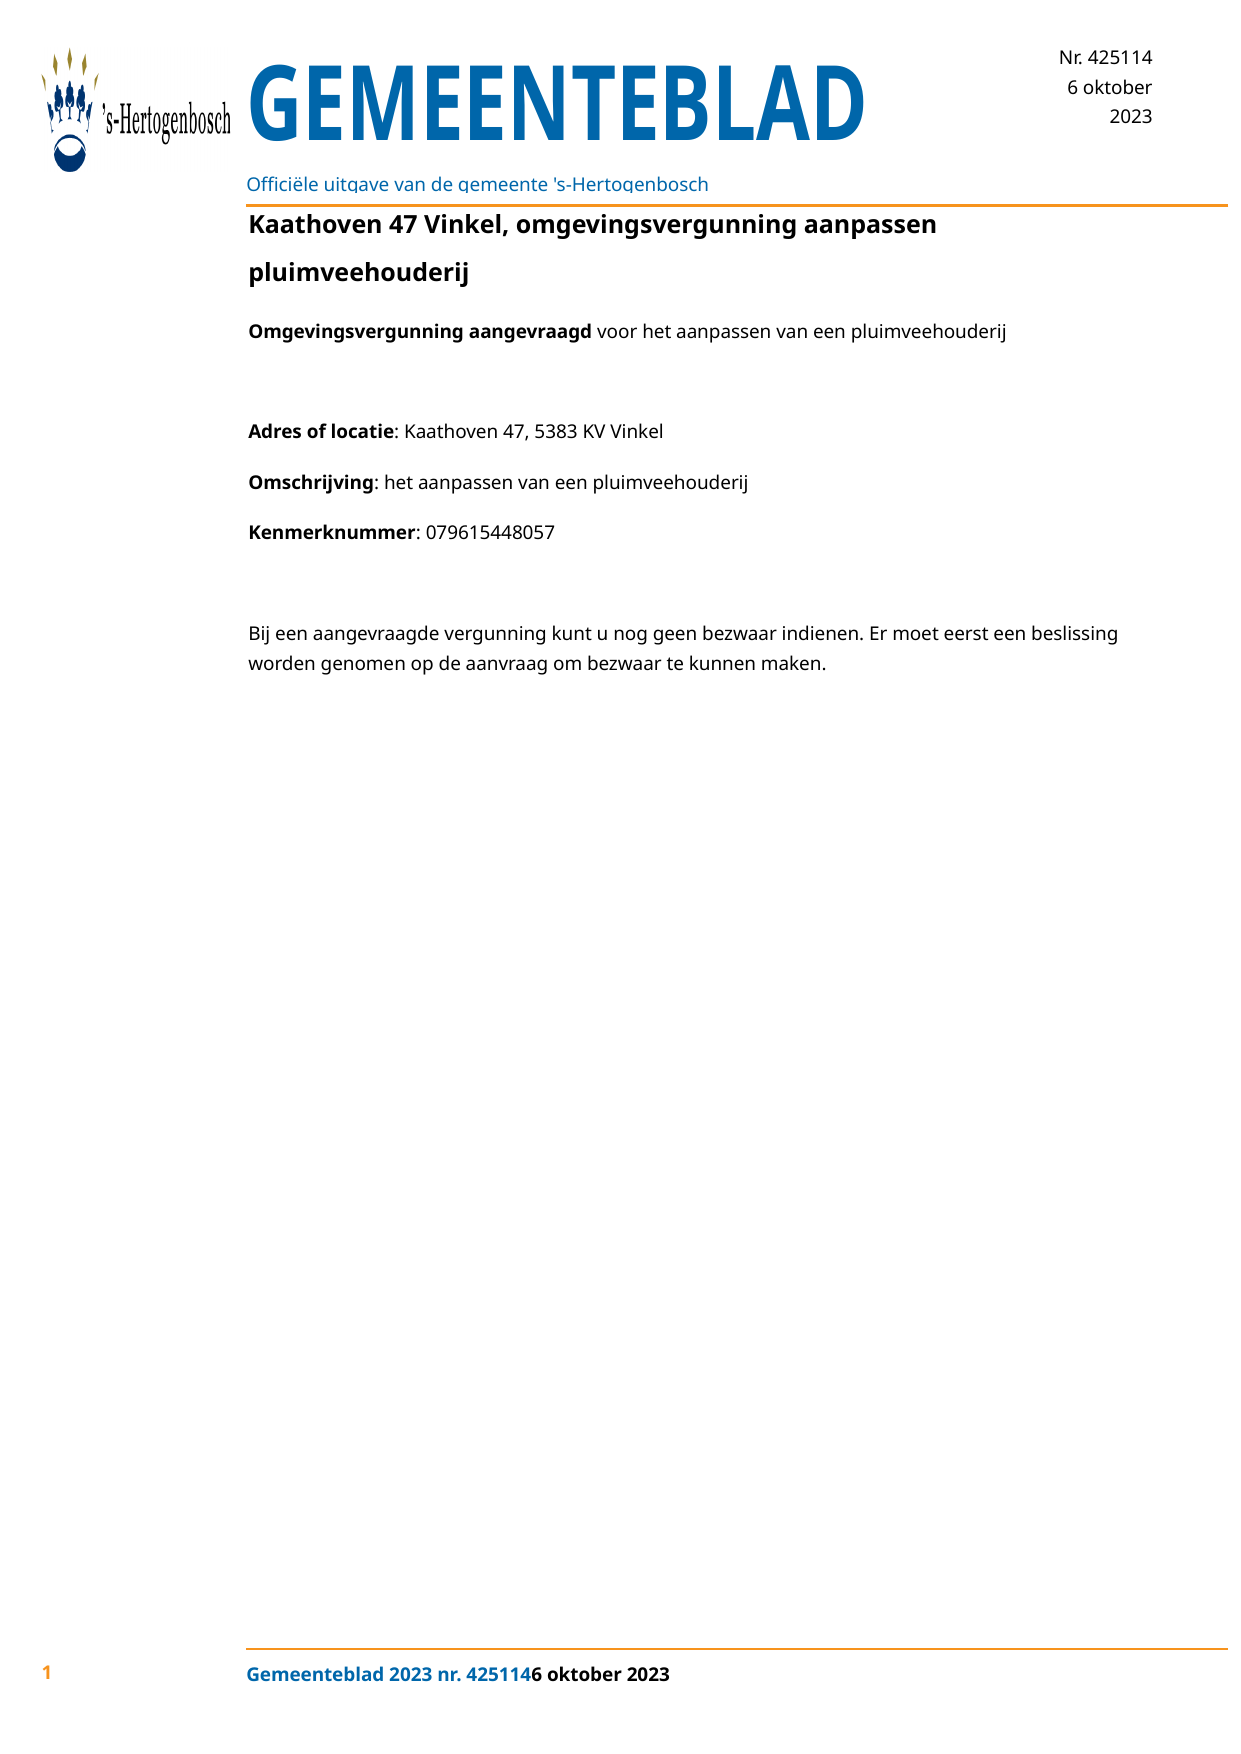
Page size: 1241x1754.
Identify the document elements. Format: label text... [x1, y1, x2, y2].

text Kaathoven 47 Vinkel, omgevingsvergunning aanpassen pluimveehouderij [248, 207, 1152, 288]
text Kenmerknummer: 079615448057 [248, 519, 1152, 545]
text Omgevingsvergunning aangevraagd voor het aanpassen van een pluimveehouderij [248, 318, 1152, 344]
text Bij een aangevraagde vergunning kunt u nog geen bezwaar indienen. Er moet eerst een beslissing worden genomen op de aanvraag om bezwaar te kunnen maken. [248, 620, 1152, 676]
picture [41, 47, 231, 172]
text Adres of locatie: Kaathoven 47, 5383 KV Vinkel [248, 419, 1152, 444]
text Omschrijving: het aanpassen van een pluimveehouderij [248, 469, 1152, 495]
